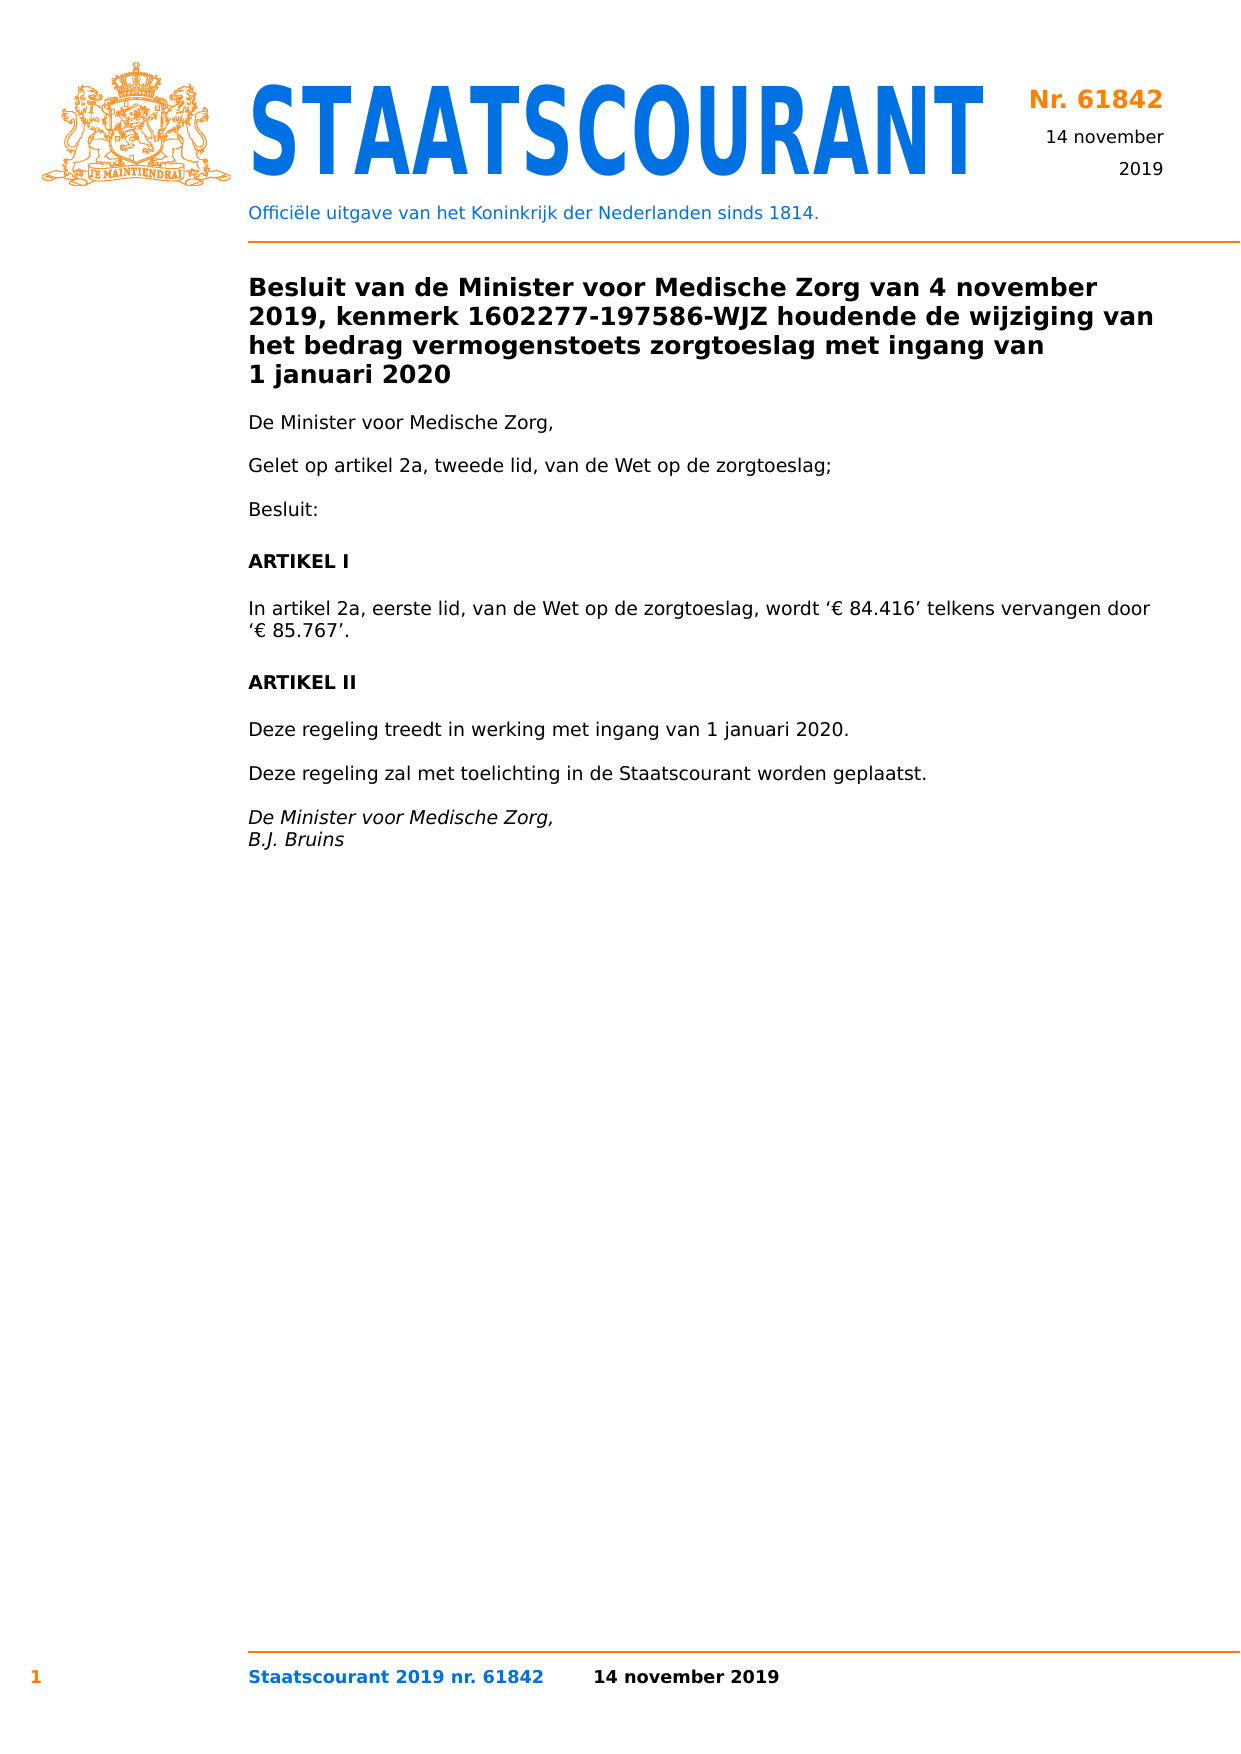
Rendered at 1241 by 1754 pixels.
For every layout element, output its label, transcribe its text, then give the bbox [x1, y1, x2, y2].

text Deze regeling zal met toelichting in de Staatscourant worden geplaatst. [248, 763, 1163, 785]
table_cell 14 november [998, 121, 1240, 153]
text Deze regeling treedt in werking met ingang van 1 januari 2020. [248, 719, 1163, 741]
text In artikel 2a, eerste lid, van de Wet op de zorgtoeslag, wordt ‘€ 84.416’ telkens vervangen door ‘€ 85.767’. [248, 598, 1163, 642]
table_header [25, 62, 248, 241]
text Besluit: [248, 499, 1163, 521]
text Gelet op artikel 2a, tweede lid, van de Wet op de zorgtoeslag; [248, 455, 1163, 477]
table_cell Officiële uitgave van het Koninkrijk der Nederlanden sinds 1814. [248, 203, 1240, 241]
subtitle Besluit van de Minister voor Medische Zorg van 4 november 2019, kenmerk 1602277-197586-WJZ houdende de wijziging van het bedrag vermogenstoets zorgtoeslag met ingang van 1 januari 2020 [248, 273, 1163, 390]
table_header Nr. 61842 [998, 62, 1240, 121]
text De Minister voor Medische Zorg, [248, 412, 1163, 433]
table_cell 2019 [998, 153, 1240, 203]
subtitle ARTIKEL II [248, 672, 1163, 694]
table_header STAATSCOURANT [248, 62, 998, 203]
subtitle ARTIKEL I [248, 551, 1163, 573]
text De Minister voor Medische Zorg, B.J. Bruins [248, 807, 1163, 851]
picture [41, 62, 231, 186]
